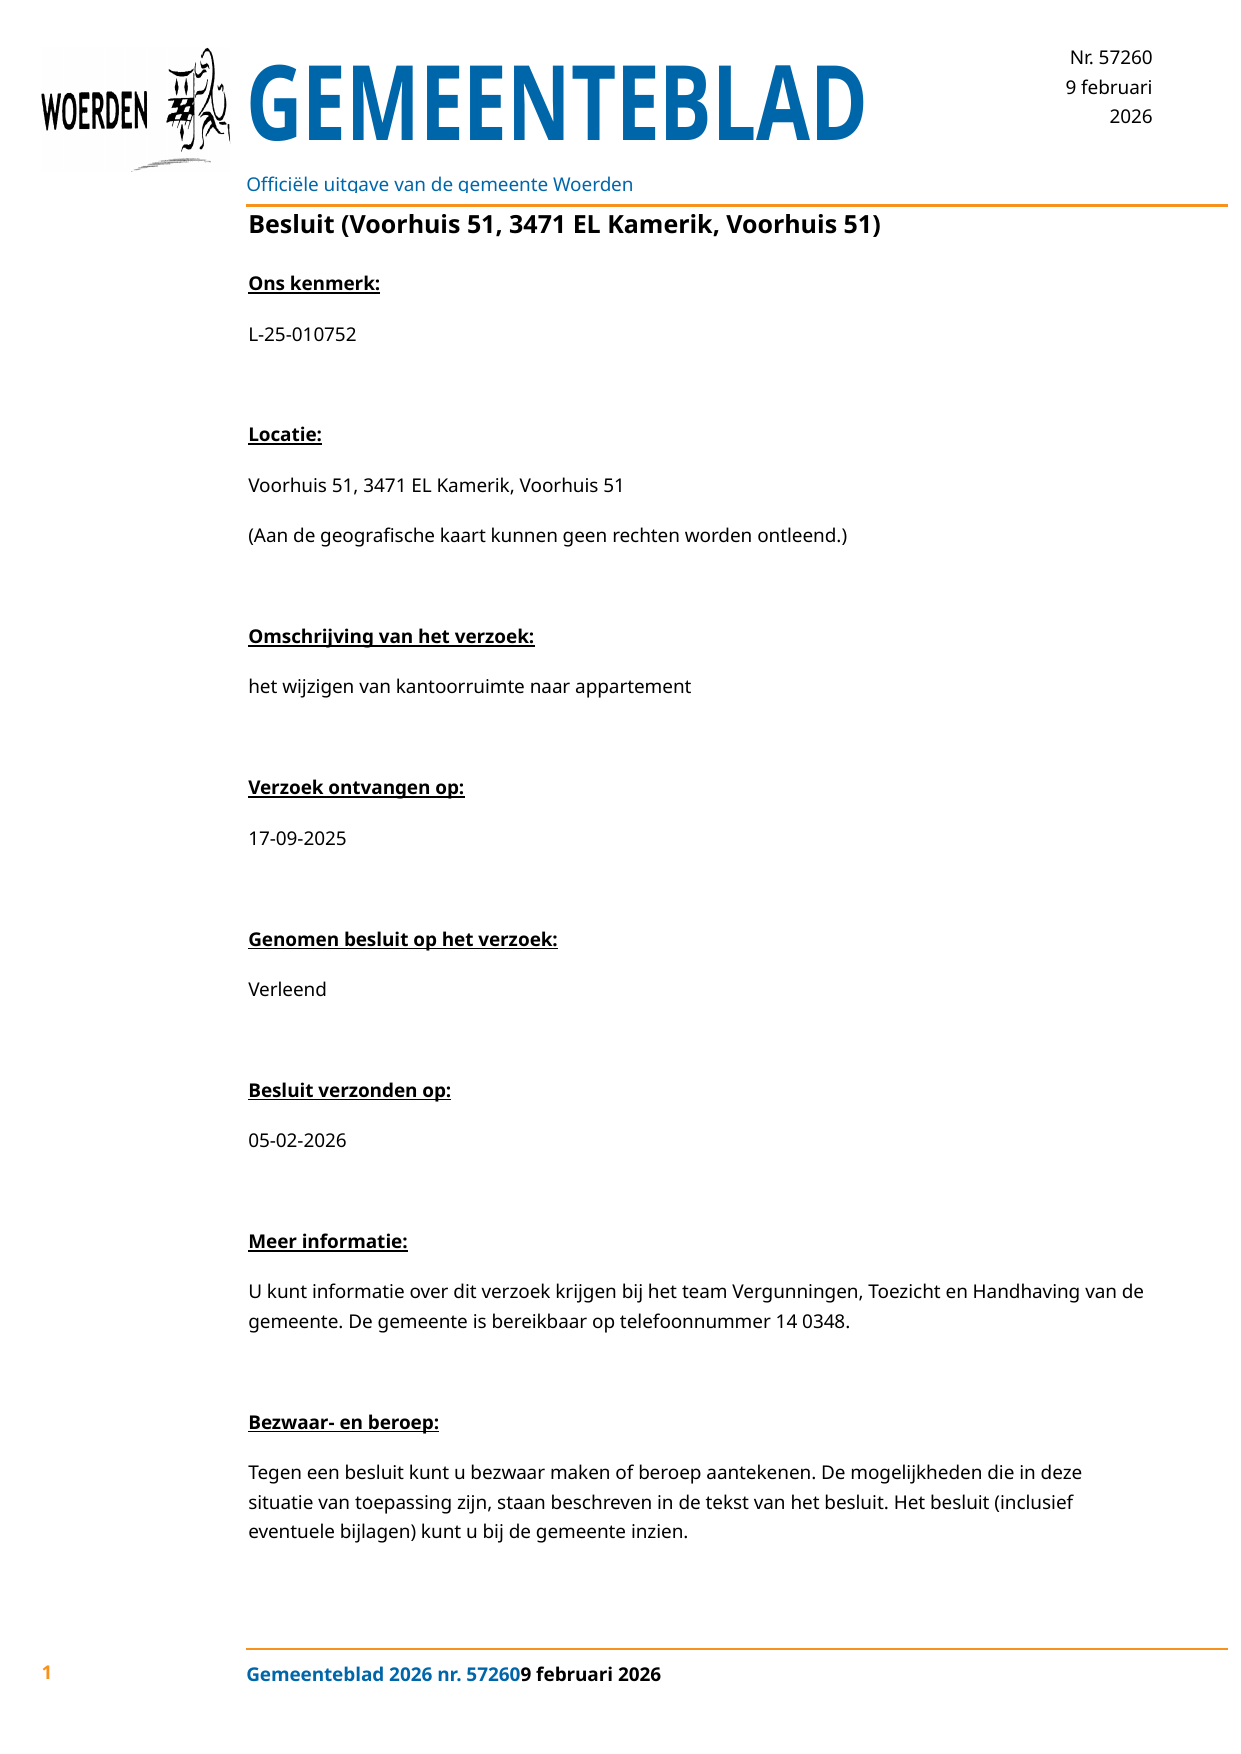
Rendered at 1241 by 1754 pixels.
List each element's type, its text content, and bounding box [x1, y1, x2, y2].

text L-25-010752 [248, 321, 1152, 346]
picture [41, 47, 231, 172]
text Besluit (Voorhuis 51, 3471 EL Kamerik, Voorhuis 51) [248, 207, 1152, 241]
text Voorhuis 51, 3471 EL Kamerik, Voorhuis 51 [248, 472, 1152, 498]
text 05-02-2026 [248, 1127, 1152, 1153]
text Besluit verzonden op: [248, 1077, 1152, 1103]
text Verzoek ontvangen op: [248, 774, 1152, 800]
text Tegen een besluit kunt u bezwaar maken of beroep aantekenen. De mogelijkheden die in deze situatie van toepassing zijn, staan beschreven in de tekst van het besluit. Het besluit (inclusief eventuele bijlagen) kunt u bij de gemeente inzien. [248, 1459, 1152, 1544]
text Locatie: [248, 422, 1152, 447]
text Omschrijving van het verzoek: [248, 623, 1152, 649]
text Meer informatie: [248, 1228, 1152, 1254]
text Bezwaar- en beroep: [248, 1409, 1152, 1435]
text 17-09-2025 [248, 825, 1152, 851]
text Genomen besluit op het verzoek: [248, 926, 1152, 951]
text (Aan de geografische kaart kunnen geen rechten worden ontleend.) [248, 522, 1152, 548]
text Ons kenmerk: [248, 270, 1152, 296]
text U kunt informatie over dit verzoek krijgen bij het team Vergunningen, Toezicht en Handhaving van de gemeente. De gemeente is bereikbaar op telefoonnummer 14 0348. [248, 1279, 1152, 1334]
text Verleend [248, 976, 1152, 1002]
text het wijzigen van kantoorruimte naar appartement [248, 674, 1152, 699]
